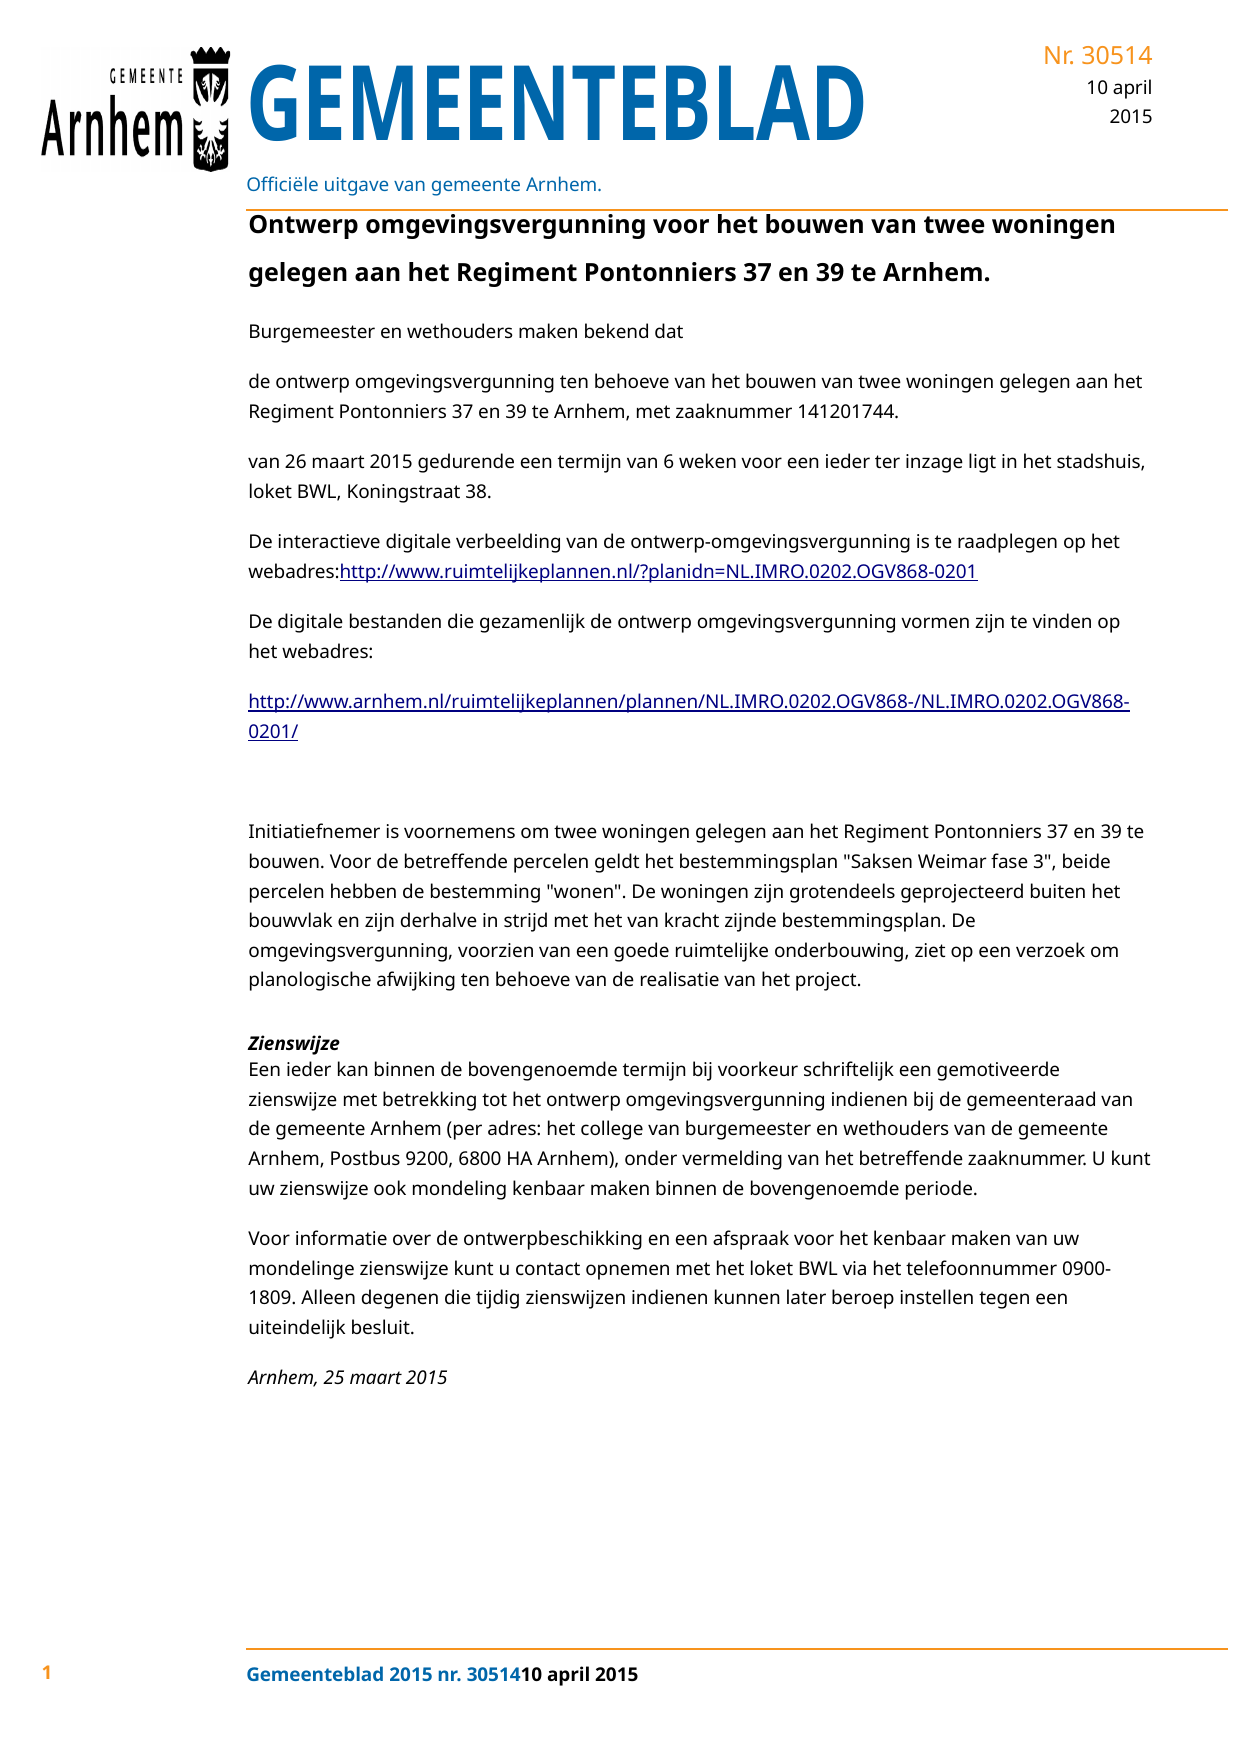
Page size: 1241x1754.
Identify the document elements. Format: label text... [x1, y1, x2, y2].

text Zienswijze [248, 1031, 1152, 1056]
text Voor informatie over de ontwerpbeschikking en een afspraak voor het kenbaar maken van uw mondelinge zienswijze kunt u contact opnemen met het loket BWL via het telefoonnummer 0900-1809. Alleen degenen die tijdig zienswijzen indienen kunnen later beroep instellen tegen een uiteindelijk besluit. [248, 1225, 1152, 1339]
text Initiatiefnemer is voornemens om twee woningen gelegen aan het Regiment Pontonniers 37 en 39 te bouwen. Voor de betreffende percelen geldt het bestemmingsplan "Saksen Weimar fase 3", beide percelen hebben de bestemming "wonen". De woningen zijn grotendeels geprojecteerd buiten het bouwvlak en zijn derhalve in strijd met het van kracht zijnde bestemmingsplan. De omgevingsvergunning, voorzien van een goede ruimtelijke onderbouwing, ziet op een verzoek om planologische afwijking ten behoeve van de realisatie van het project. [248, 819, 1152, 992]
text De interactieve digitale verbeelding van de ontwerp-omgevingsvergunning is te raadplegen op het webadres:http://www.ruimtelijkeplannen.nl/?planidn=NL.IMRO.0202.OGV868-0201 [248, 528, 1152, 584]
text http://www.arnhem.nl/ruimtelijkeplannen/plannen/NL.IMRO.0202.OGV868-/NL.IMRO.0202.OGV868-0201/ [248, 688, 1152, 744]
text Ontwerp omgevingsvergunning voor het bouwen van twee woningen gelegen aan het Regiment Pontonniers 37 en 39 te Arnhem. [248, 211, 1152, 288]
picture [41, 47, 231, 172]
text Arnhem, 25 maart 2015 [248, 1364, 1152, 1390]
text de ontwerp omgevingsvergunning ten behoeve van het bouwen van twee woningen gelegen aan het Regiment Pontonniers 37 en 39 te Arnhem, met zaaknummer 141201744. [248, 368, 1152, 424]
text Burgemeester en wethouders maken bekend dat [248, 318, 1152, 344]
text De digitale bestanden die gezamenlijk de ontwerp omgevingsvergunning vormen zijn te vinden op het webadres: [248, 608, 1152, 664]
text van 26 maart 2015 gedurende een termijn van 6 weken voor een ieder ter inzage ligt in het stadshuis, loket BWL, Koningstraat 38. [248, 448, 1152, 504]
text Een ieder kan binnen de bovengenoemde termijn bij voorkeur schriftelijk een gemotiveerde zienswijze met betrekking tot het ontwerp omgevingsvergunning indienen bij de gemeenteraad van de gemeente Arnhem (per adres: het college van burgemeester en wethouders van de gemeente Arnhem, Postbus 9200, 6800 HA Arnhem), onder vermelding van het betreffende zaaknummer. U kunt uw zienswijze ook mondeling kenbaar maken binnen de bovengenoemde periode. [248, 1056, 1152, 1200]
